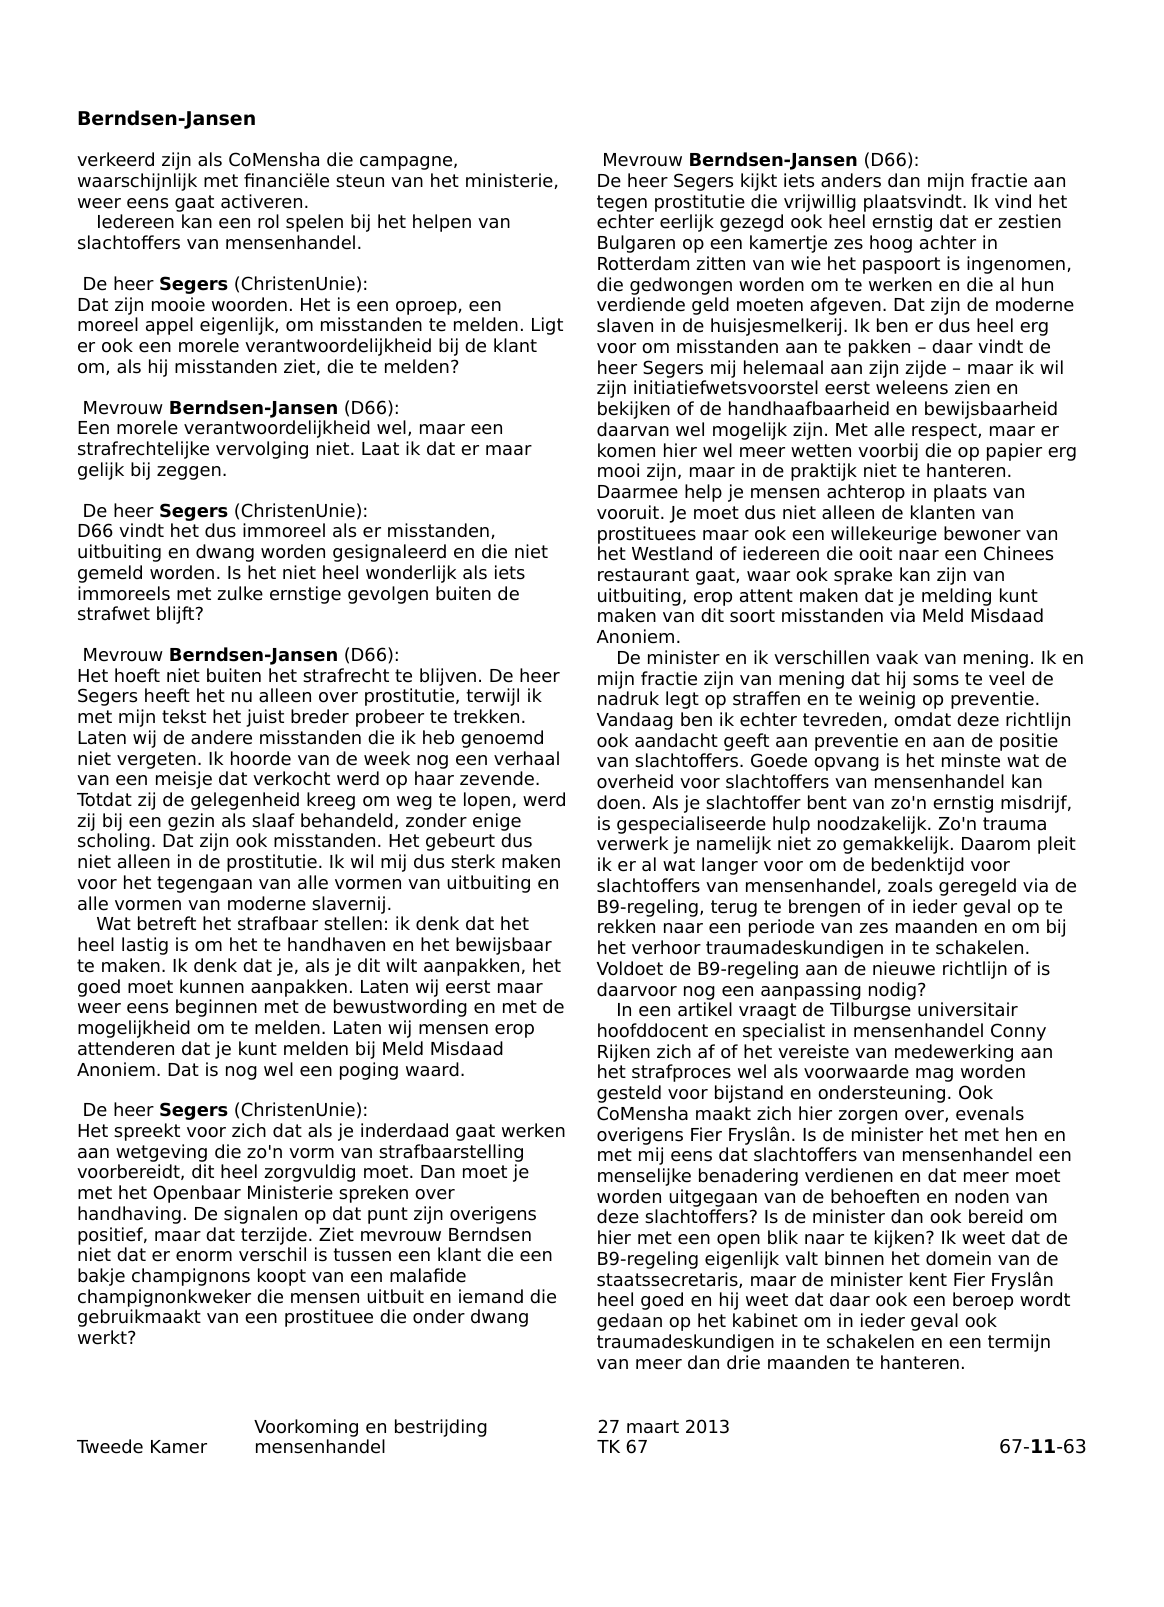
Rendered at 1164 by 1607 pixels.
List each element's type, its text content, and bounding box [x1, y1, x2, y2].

text In een artikel vraagt de Tilburgse universitair hoofddocent en specialist in mensenhandel Conny Rijken zich af of het vereiste van medewerking aan het strafproces wel als voorwaarde mag worden gesteld voor bijstand en ondersteuning. Ook CoMensha maakt zich hier zorgen over, evenals overigens Fier Fryslân. Is de minister het met hen en met mij eens dat slachtoffers van mensenhandel een menselijke benadering verdienen en dat meer moet worden uitgegaan van de behoeften en noden van deze slachtoffers? Is de minister dan ook bereid om hier met een open blik naar te kijken? Ik weet dat de B9-regeling eigenlijk valt binnen het domein van de staatssecretaris, maar de minister kent Fier Fryslân heel goed en hij weet dat daar ook een beroep wordt gedaan op het kabinet om in ieder geval ook traumadeskundigen in te schakelen en een termijn van meer dan drie maanden te hanteren. [596, 1000, 1087, 1373]
text De heer Segers kijkt iets anders dan mijn fractie aan tegen prostitutie die vrijwillig plaatsvindt. Ik vind het echter eerlijk gezegd ook heel ernstig dat er zestien Bulgaren op een kamertje zes hoog achter in Rotterdam zitten van wie het paspoort is ingenomen, die gedwongen worden om te werken en die al hun verdiende geld moeten afgeven. Dat zijn de moderne slaven in de huisjesmelkerij. Ik ben er dus heel erg voor om misstanden aan te pakken – daar vindt de heer Segers mij helemaal aan zijn zijde – maar ik wil zijn initiatiefwetsvoorstel eerst weleens zien en bekijken of de handhaafbaarheid en bewijsbaarheid daarvan wel mogelijk zijn. Met alle respect, maar er komen hier wel meer wetten voorbij die op papier erg mooi zijn, maar in de praktijk niet te hanteren. Daarmee help je mensen achterop in plaats van vooruit. Je moet dus niet alleen de klanten van prostituees maar ook een willekeurige bewoner van het Westland of iedereen die ooit naar een Chinees restaurant gaat, waar ook sprake kan zijn van uitbuiting, erop attent maken dat je melding kunt maken van dit soort misstanden via Meld Misdaad Anoniem. [596, 171, 1087, 648]
text Een morele verantwoordelijkheid wel, maar een strafrechtelijke vervolging niet. Laat ik dat er maar gelijk bij zeggen. [77, 418, 567, 480]
text Het hoeft niet buiten het strafrecht te blijven. De heer Segers heeft het nu alleen over prostitutie, terwijl ik met mijn tekst het juist breder probeer te trekken. Laten wij de andere misstanden die ik heb genoemd niet vergeten. Ik hoorde van de week nog een verhaal van een meisje dat verkocht werd op haar zevende. Totdat zij de gelegenheid kreeg om weg te lopen, werd zij bij een gezin als slaaf behandeld, zonder enige scholing. Dat zijn ook misstanden. Het gebeurt dus niet alleen in de prostitutie. Ik wil mij dus sterk maken voor het tegengaan van alle vormen van uitbuiting en alle vormen van moderne slavernij. [77, 666, 567, 914]
text Iedereen kan een rol spelen bij het helpen van slachtoffers van mensenhandel. [77, 212, 567, 254]
text Dat zijn mooie woorden. Het is een oproep, een moreel appel eigenlijk, om misstanden te melden. Ligt er ook een morele verantwoordelijkheid bij de klant om, als hij misstanden ziet, die te melden? [77, 294, 567, 377]
text Wat betreft het strafbaar stellen: ik denk dat het heel lastig is om het te handhaven en het bewijsbaar te maken. Ik denk dat je, als je dit wilt aanpakken, het goed moet kunnen aanpakken. Laten wij eerst maar weer eens beginnen met de bewustwording en met de mogelijkheid om te melden. Laten wij mensen erop attenderen dat je kunt melden bij Meld Misdaad Anoniem. Dat is nog wel een poging waard. [77, 914, 567, 1080]
text De heer Segers (ChristenUnie): [77, 500, 567, 521]
text D66 vindt het dus immoreel als er misstanden, uitbuiting en dwang worden gesignaleerd en die niet gemeld worden. Is het niet heel wonderlijk als iets immoreels met zulke ernstige gevolgen buiten de strafwet blijft? [77, 521, 567, 625]
text De heer Segers (ChristenUnie): [77, 274, 567, 294]
text Mevrouw Berndsen-Jansen (D66): [77, 397, 567, 418]
text Mevrouw Berndsen-Jansen (D66): [77, 645, 567, 666]
text De heer Segers (ChristenUnie): [77, 1100, 567, 1121]
text De minister en ik verschillen vaak van mening. Ik en mijn fractie zijn van mening dat hij soms te veel de nadruk legt op straffen en te weinig op preventie. Vandaag ben ik echter tevreden, omdat deze richtlijn ook aandacht geeft aan preventie en aan de positie van slachtoffers. Goede opvang is het minste wat de overheid voor slachtoffers van mensenhandel kan doen. Als je slachtoffer bent van zo'n ernstig misdrijf, is gespecialiseerde hulp noodzakelijk. Zo'n trauma verwerk je namelijk niet zo gemakkelijk. Daarom pleit ik er al wat langer voor om de bedenktijd voor slachtoffers van mensenhandel, zoals geregeld via de B9-regeling, terug te brengen of in ieder geval op te rekken naar een periode van zes maanden en om bij het verhoor traumadeskundigen in te schakelen. Voldoet de B9-regeling aan de nieuwe richtlijn of is daarvoor nog een aanpassing nodig? [596, 648, 1087, 1000]
text verkeerd zijn als CoMensha die campagne, waarschijnlijk met financiële steun van het ministerie, weer eens gaat activeren. [77, 150, 567, 212]
text Mevrouw Berndsen-Jansen (D66): [596, 150, 1087, 171]
text Het spreekt voor zich dat als je inderdaad gaat werken aan wetgeving die zo'n vorm van strafbaarstelling voorbereidt, dit heel zorgvuldig moet. Dan moet je met het Openbaar Ministerie spreken over handhaving. De signalen op dat punt zijn overigens positief, maar dat terzijde. Ziet mevrouw Berndsen niet dat er enorm verschil is tussen een klant die een bakje champignons koopt van een malafide champignonkweker die mensen uitbuit en iemand die gebruikmaakt van een prostituee die onder dwang werkt? [77, 1121, 567, 1349]
